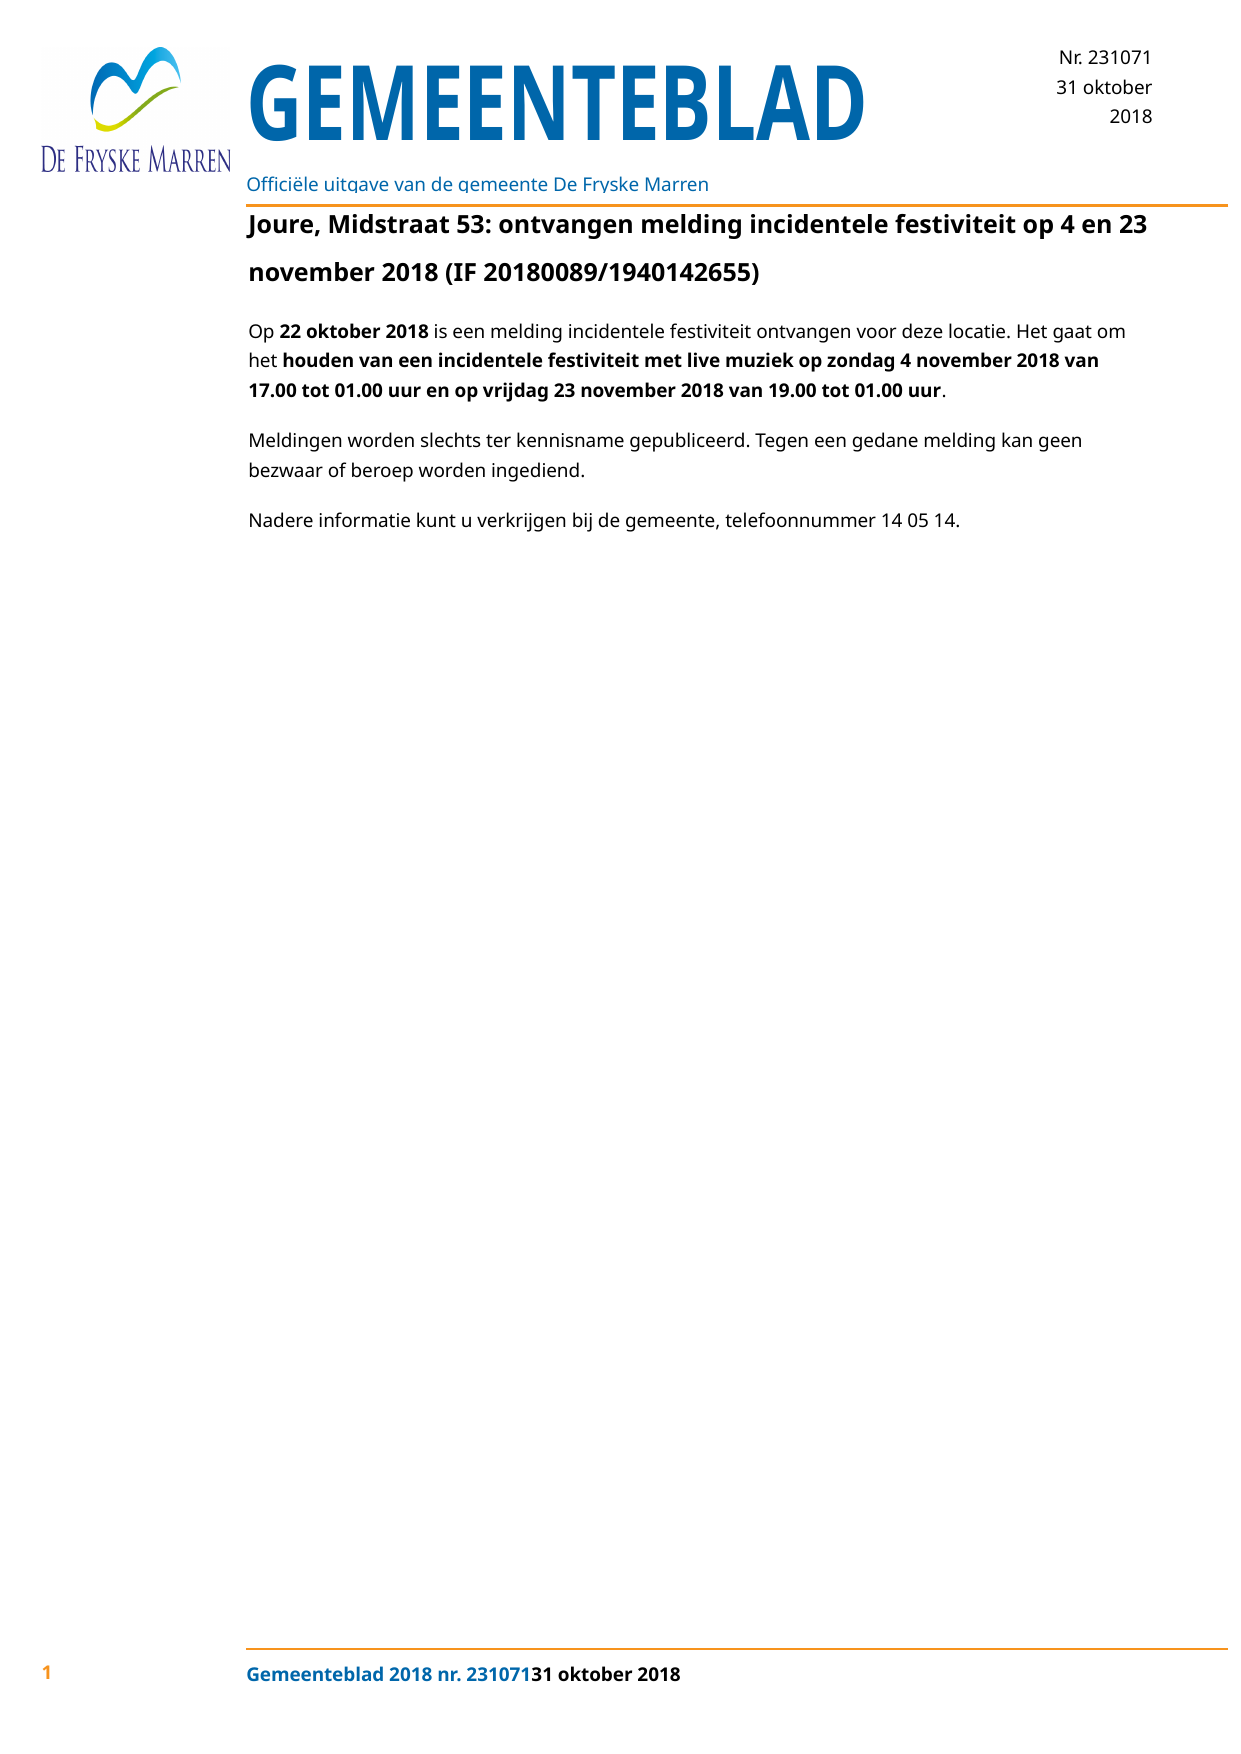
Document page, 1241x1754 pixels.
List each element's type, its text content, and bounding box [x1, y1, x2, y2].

text Op 22 oktober 2018 is een melding incidentele festiviteit ontvangen voor deze locatie. Het gaat om het houden van een incidentele festiviteit met live muziek op zondag 4 november 2018 van 17.00 tot 01.00 uur en op vrijdag 23 november 2018 van 19.00 tot 01.00 uur. [248, 318, 1152, 403]
text Nadere informatie kunt u verkrijgen bij de gemeente, telefoonnummer 14 05 14. [248, 507, 1152, 533]
text Joure, Midstraat 53: ontvangen melding incidentele festiviteit op 4 en 23 november 2018 (IF 20180089/1940142655) [248, 207, 1152, 288]
text Meldingen worden slechts ter kennisname gepubliceerd. Tegen een gedane melding kan geen bezwaar of beroep worden ingediend. [248, 427, 1152, 483]
picture [41, 47, 231, 172]
